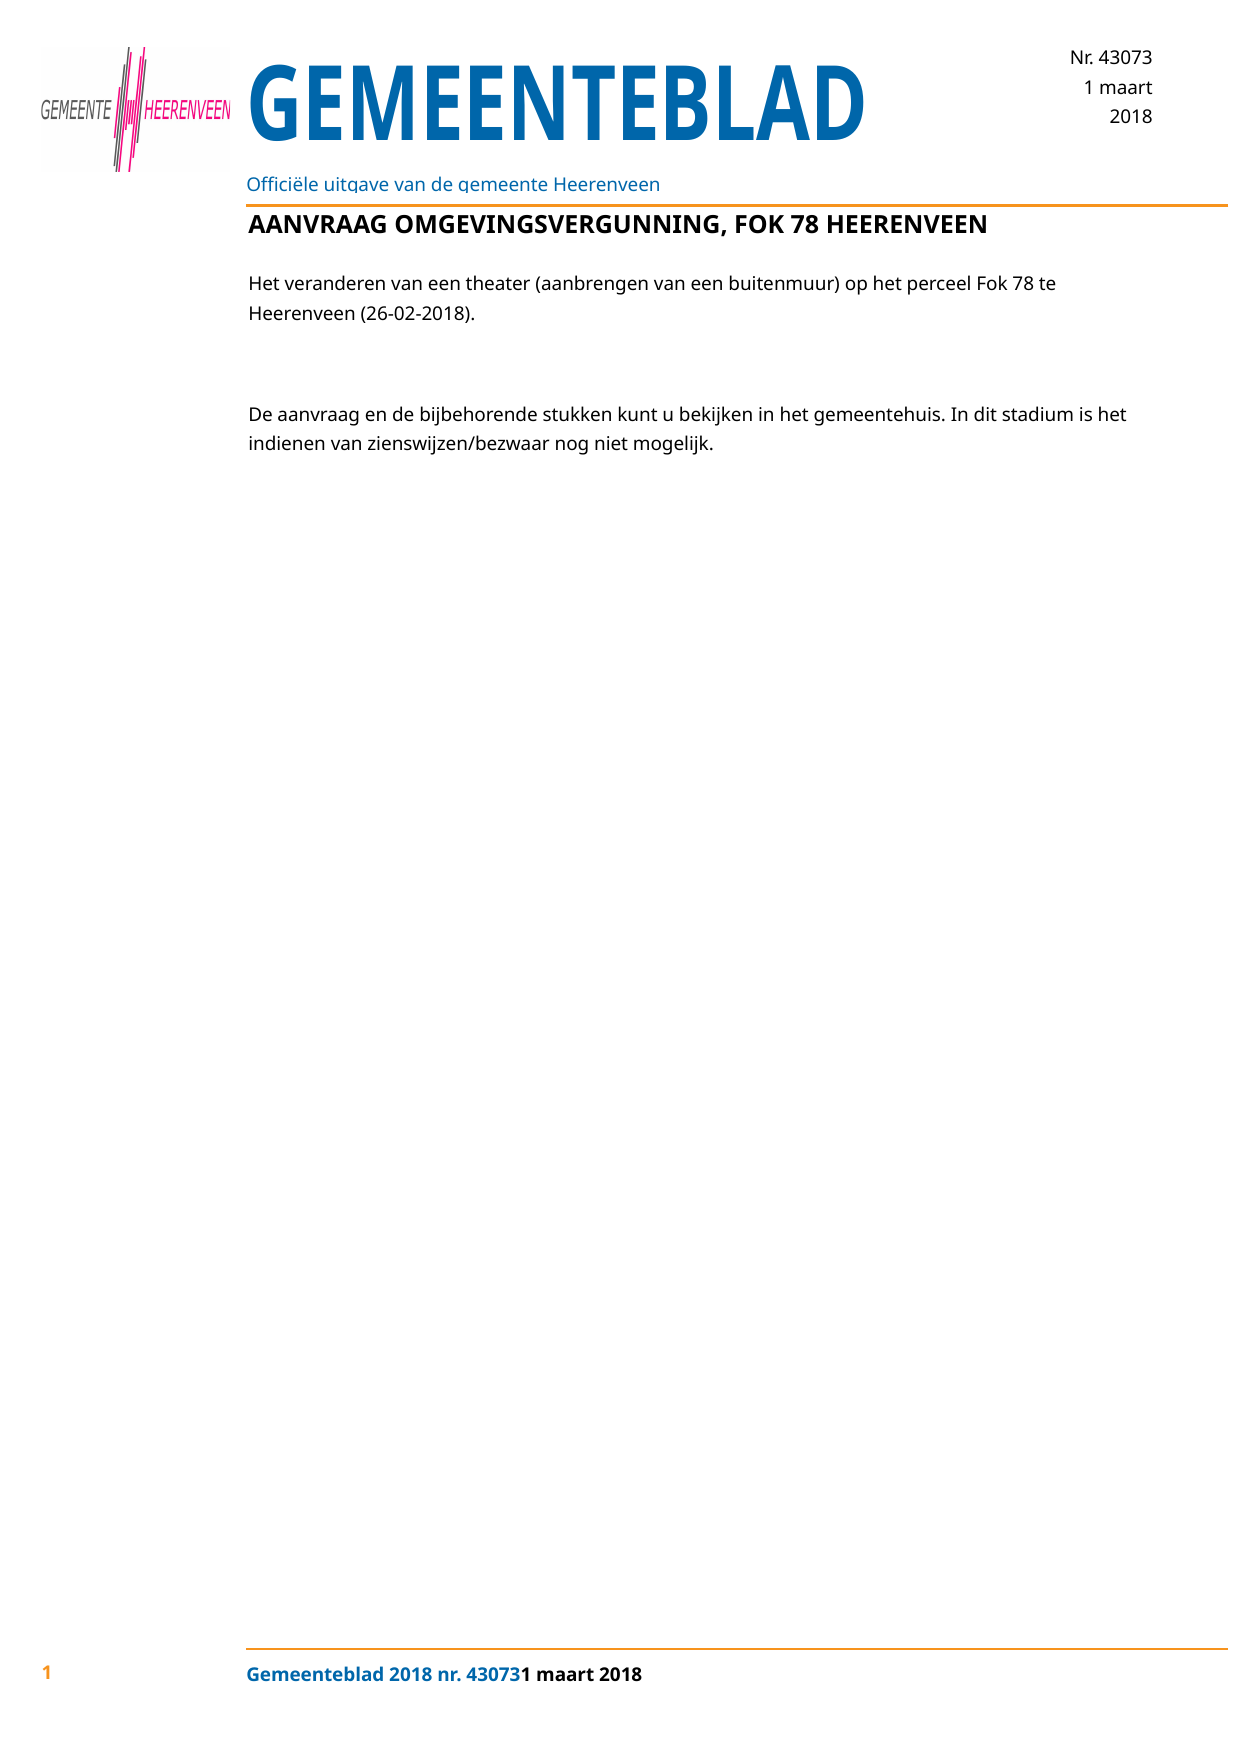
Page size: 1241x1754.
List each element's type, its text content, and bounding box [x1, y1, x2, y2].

text AANVRAAG OMGEVINGSVERGUNNING, FOK 78 HEERENVEEN [248, 207, 1152, 241]
text Het veranderen van een theater (aanbrengen van een buitenmuur) op het perceel Fok 78 te Heerenveen (26-02-2018). [248, 270, 1152, 326]
text De aanvraag en de bijbehorende stukken kunt u bekijken in het gemeentehuis. In dit stadium is het indienen van zienswijzen/bezwaar nog niet mogelijk. [248, 401, 1152, 456]
picture [41, 47, 231, 172]
